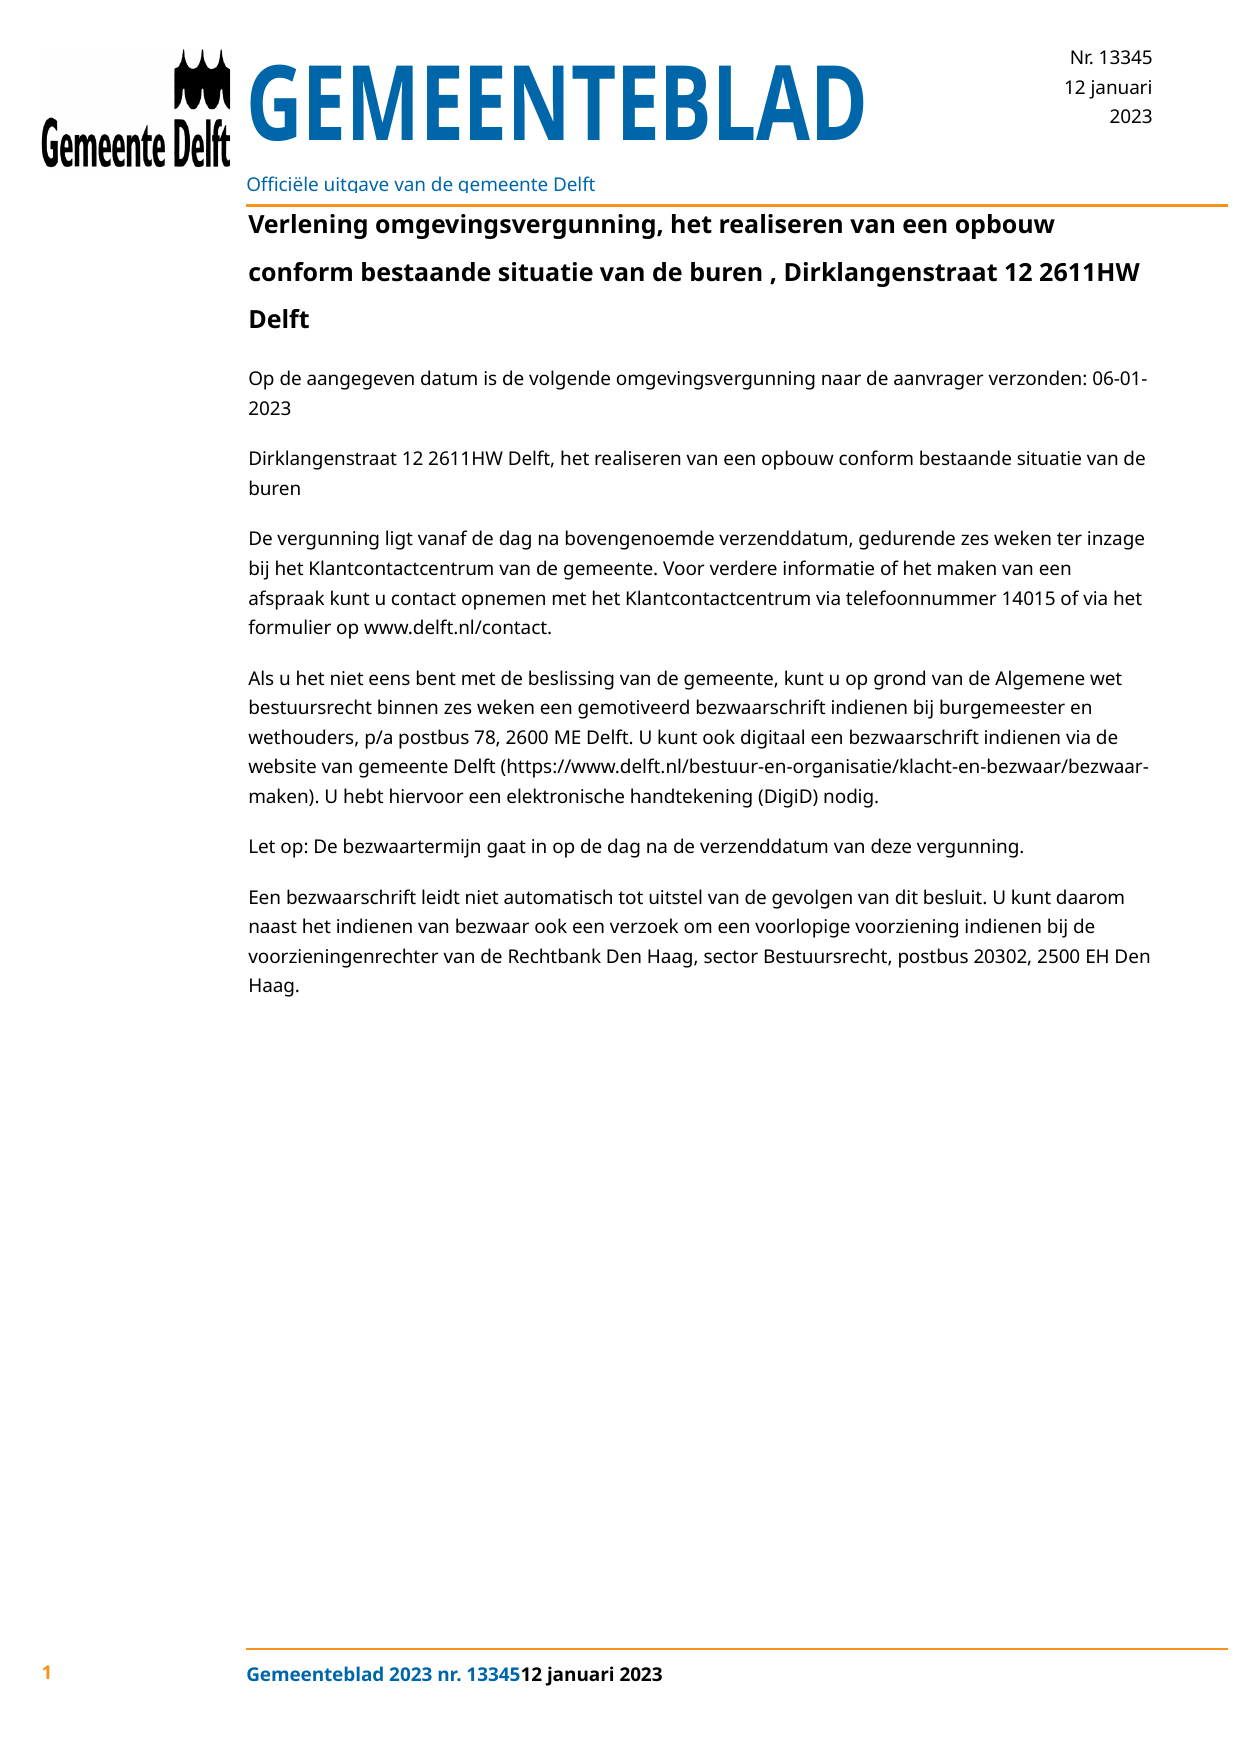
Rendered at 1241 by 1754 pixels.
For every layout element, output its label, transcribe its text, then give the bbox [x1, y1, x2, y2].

text Een bezwaarschrift leidt niet automatisch tot uitstel van de gevolgen van dit besluit. U kunt daarom naast het indienen van bezwaar ook een verzoek om een voorlopige voorziening indienen bij de voorzieningenrechter van de Rechtbank Den Haag, sector Bestuursrecht, postbus 20302, 2500 EH Den Haag. [248, 884, 1152, 998]
text Dirklangenstraat 12 2611HW Delft, het realiseren van een opbouw conform bestaande situatie van de buren [248, 446, 1152, 501]
text Als u het niet eens bent met de beslissing van de gemeente, kunt u op grond van de Algemene wet bestuursrecht binnen zes weken een gemotiveerd bezwaarschrift indienen bij burgemeester en wethouders, p/a postbus 78, 2600 ME Delft. U kunt ook digitaal een bezwaarschrift indienen via de website van gemeente Delft (https://www.delft.nl/bestuur-en-organisatie/klacht-en-bezwaar/bezwaar-maken). U hebt hiervoor een elektronische handtekening (DigiD) nodig. [248, 665, 1152, 809]
text De vergunning ligt vanaf de dag na bovengenoemde verzenddatum, gedurende zes weken ter inzage bij het Klantcontactcentrum van de gemeente. Voor verdere informatie of het maken van een afspraak kunt u contact opnemen met het Klantcontactcentrum via telefoonnummer 14015 of via het formulier op www.delft.nl/contact. [248, 526, 1152, 640]
text Verlening omgevingsvergunning, het realiseren van een opbouw conform bestaande situatie van de buren , Dirklangenstraat 12 2611HW Delft [248, 207, 1152, 336]
picture [41, 47, 231, 172]
text Op de aangegeven datum is de volgende omgevingsvergunning naar de aanvrager verzonden: 06-01-2023 [248, 366, 1152, 421]
text Let op: De bezwaartermijn gaat in op de dag na de verzenddatum van deze vergunning. [248, 833, 1152, 859]
